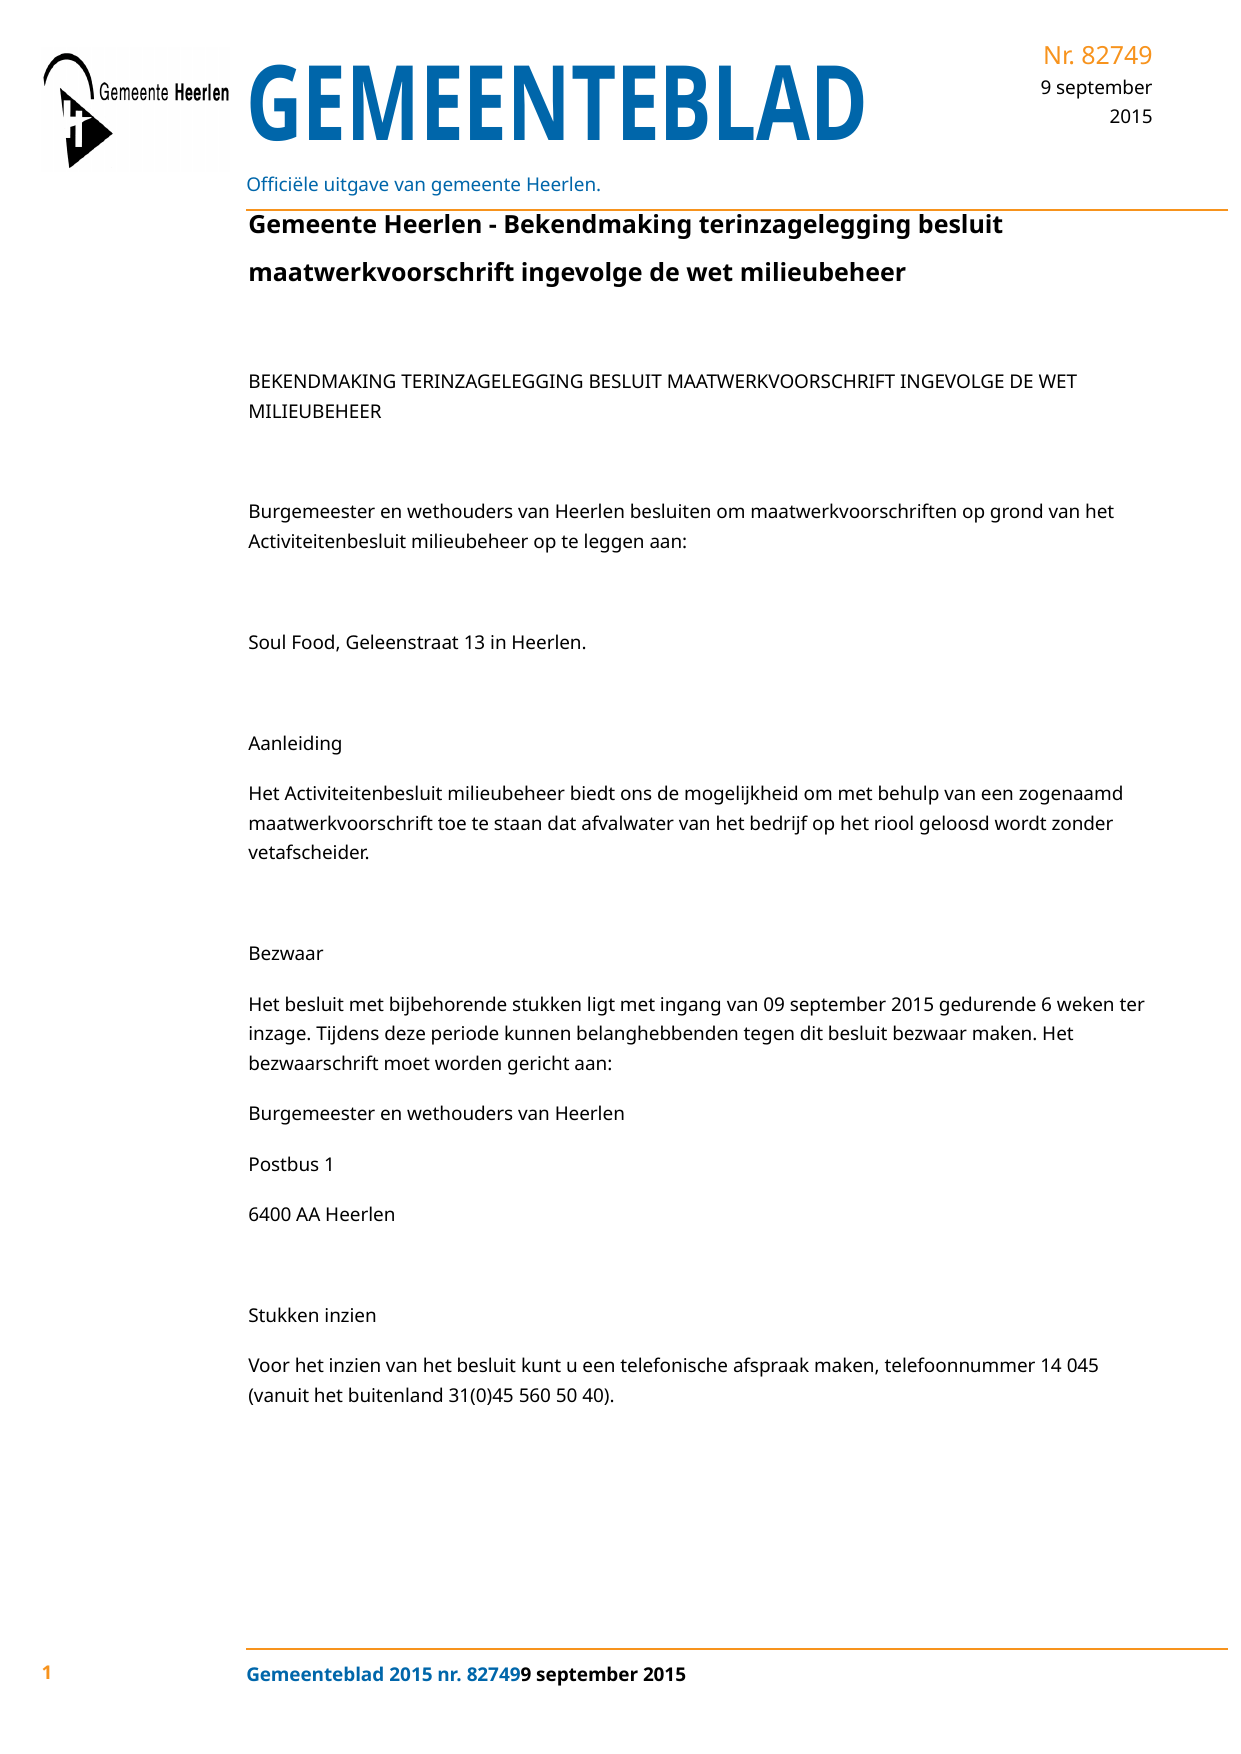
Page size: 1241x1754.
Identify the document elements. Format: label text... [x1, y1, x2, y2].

text 6400 AA Heerlen [248, 1201, 1152, 1227]
text Gemeente Heerlen - Bekendmaking terinzagelegging besluit maatwerkvoorschrift ingevolge de wet milieubeheer [248, 211, 1152, 288]
text Het Activiteitenbesluit milieubeheer biedt ons de mogelijkheid om met behulp van een zogenaamd maatwerkvoorschrift toe te staan dat afvalwater van het bedrijf op het riool geloosd wordt zonder vetafscheider. [248, 780, 1152, 865]
text Het besluit met bijbehorende stukken ligt met ingang van 09 september 2015 gedurende 6 weken ter inzage. Tijdens deze periode kunnen belanghebbenden tegen dit besluit bezwaar maken. Het bezwaarschrift moet worden gericht aan: [248, 991, 1152, 1076]
text Burgemeester en wethouders van Heerlen besluiten om maatwerkvoorschriften op grond van het Activiteitenbesluit milieubeheer op te leggen aan: [248, 499, 1152, 554]
text Postbus 1 [248, 1151, 1152, 1177]
text Stukken inzien [248, 1302, 1152, 1328]
text Burgemeester en wethouders van Heerlen [248, 1100, 1152, 1126]
text Voor het inzien van het besluit kunt u een telefonische afspraak maken, telefoonnummer 14 045 (vanuit het buitenland 31(0)45 560 50 40). [248, 1352, 1152, 1408]
text Bezwaar [248, 940, 1152, 966]
text Aanleiding [248, 730, 1152, 756]
text Soul Food, Geleenstraat 13 in Heerlen. [248, 629, 1152, 655]
text BEKENDMAKING TERINZAGELEGGING BESLUIT MAATWERKVOORSCHRIFT INGEVOLGE DE WET MILIEUBEHEER [248, 368, 1152, 424]
picture [41, 47, 231, 172]
